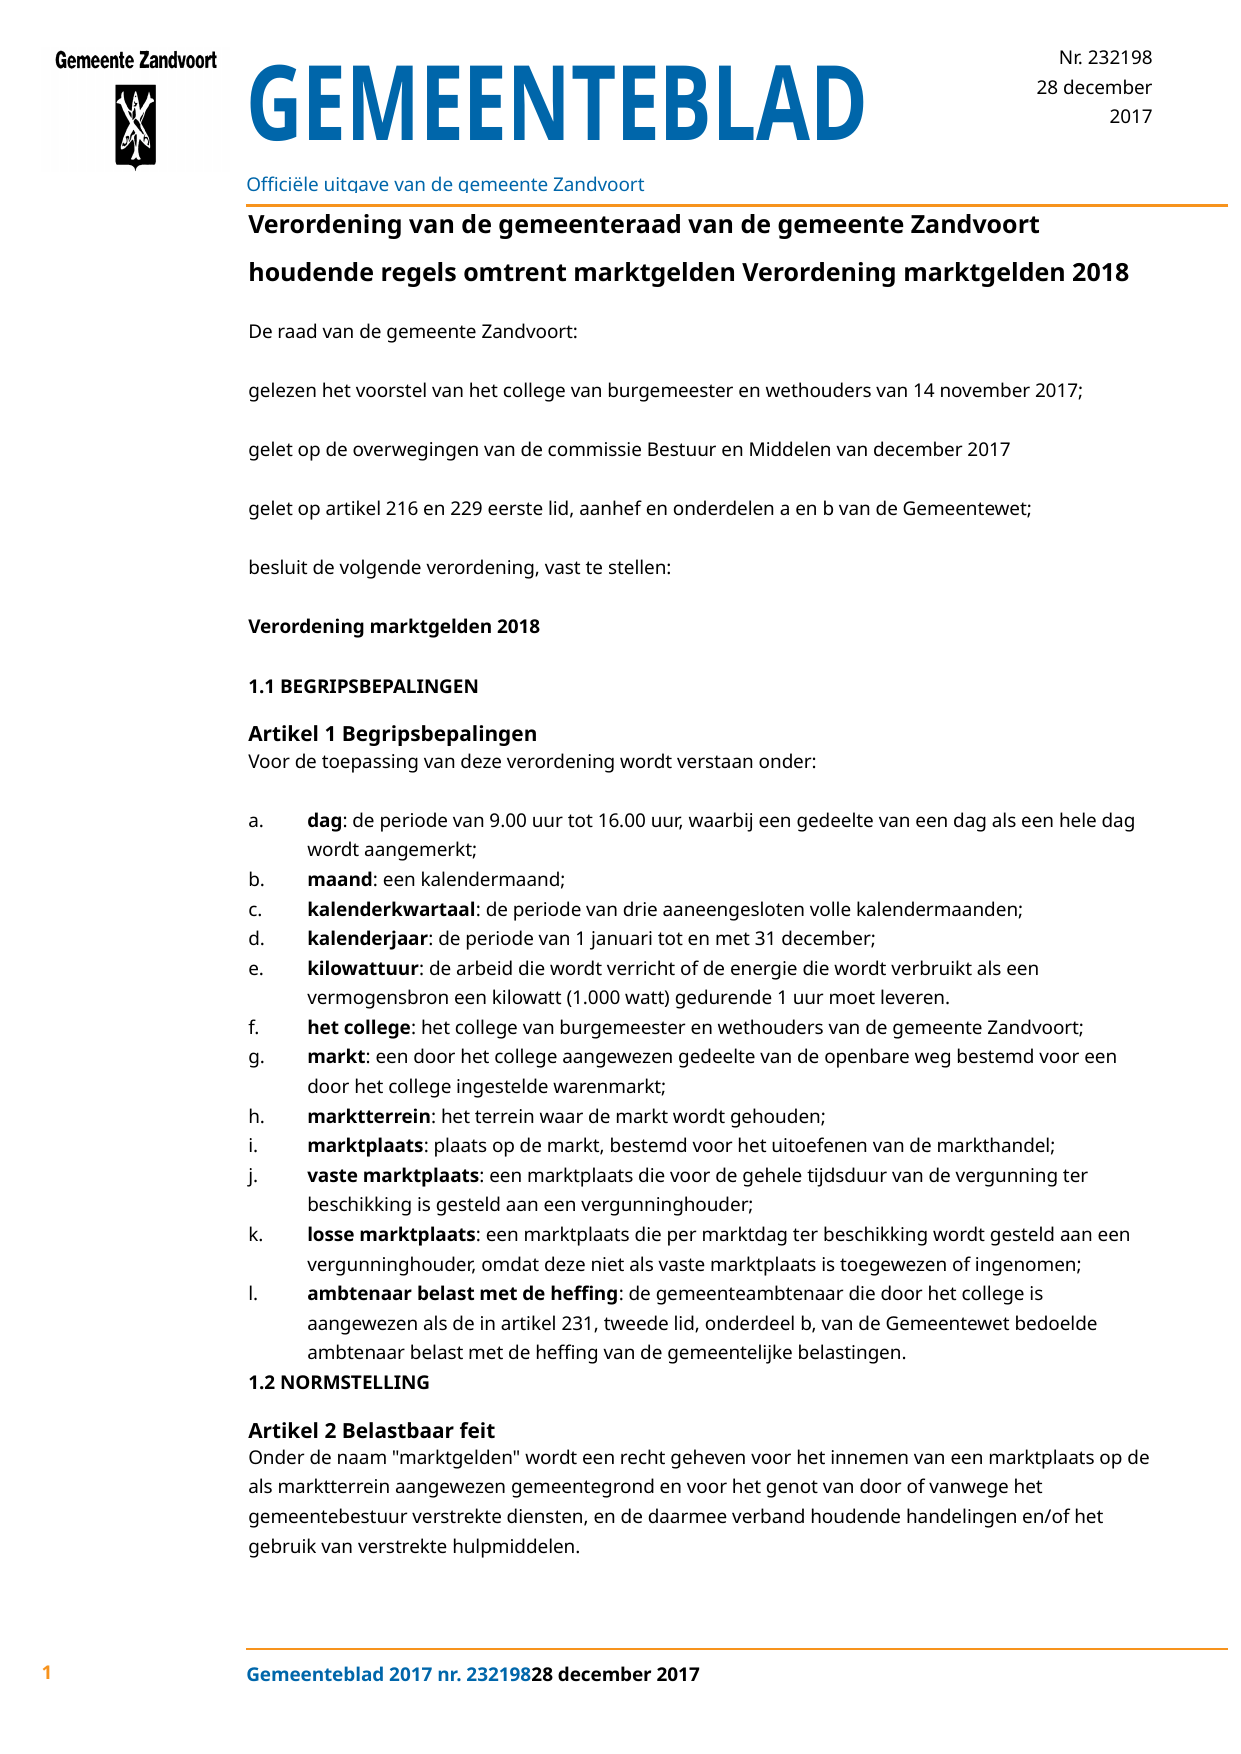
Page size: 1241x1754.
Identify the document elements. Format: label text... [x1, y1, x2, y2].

text 1.1 BEGRIPSBEPALINGEN [248, 673, 1152, 699]
text gelet op de overwegingen van de commissie Bestuur en Middelen van december 2017 [248, 436, 1152, 462]
list kalenderjaar: de periode van 1 januari tot en met 31 december; [248, 925, 1152, 951]
list markt: een door het college aangewezen gedeelte van de openbare weg bestemd voor een door het college ingestelde warenmarkt; [248, 1044, 1152, 1099]
list dag: de periode van 9.00 uur tot 16.00 uur, waarbij een gedeelte van een dag als een hele dag wordt aangemerkt; [248, 807, 1152, 862]
text Artikel 1 Begripsbepalingen [248, 719, 1152, 748]
text Verordening van de gemeenteraad van de gemeente Zandvoort houdende regels omtrent marktgelden Verordening marktgelden 2018 [248, 207, 1152, 288]
picture [41, 47, 231, 172]
list marktterrein: het terrein waar de markt wordt gehouden; [248, 1103, 1152, 1129]
text Voor de toepassing van deze verordening wordt verstaan onder: [248, 748, 1152, 774]
list kilowattuur: de arbeid die wordt verricht of de energie die wordt verbruikt als een vermogensbron een kilowatt (1.000 watt) gedurende 1 uur moet leveren. [248, 955, 1152, 1010]
list maand: een kalendermaand; [248, 866, 1152, 892]
text Onder de naam "marktgelden" wordt een recht geheven voor het innemen van een marktplaats op de als marktterrein aangewezen gemeentegrond en voor het genot van door of vanwege het gemeentebestuur verstrekte diensten, en de daarmee verband houdende handelingen en/of het gebruik van verstrekte hulpmiddelen. [248, 1444, 1152, 1559]
text 1.2 NORMSTELLING [248, 1369, 1152, 1395]
text De raad van de gemeente Zandvoort: [248, 318, 1152, 344]
text Verordening marktgelden 2018 [248, 614, 1152, 639]
list marktplaats: plaats op de markt, bestemd voor het uitoefenen van de markthandel; [248, 1132, 1152, 1158]
text besluit de volgende verordening, vast te stellen: [248, 554, 1152, 580]
list vaste marktplaats: een marktplaats die voor de gehele tijdsduur van de vergunning ter beschikking is gesteld aan een vergunninghouder; [248, 1162, 1152, 1217]
text Artikel 2 Belastbaar feit [248, 1416, 1152, 1444]
list ambtenaar belast met de heffing: de gemeenteambtenaar die door het college is aangewezen als de in artikel 231, tweede lid, onderdeel b, van de Gemeentewet bedoelde ambtenaar belast met de heffing van de gemeentelijke belastingen. [248, 1280, 1152, 1365]
text gelet op artikel 216 en 229 eerste lid, aanhef en onderdelen a en b van de Gemeentewet; [248, 495, 1152, 521]
text gelezen het voorstel van het college van burgemeester en wethouders van 14 november 2017; [248, 377, 1152, 403]
list kalenderkwartaal: de periode van drie aaneengesloten volle kalendermaanden; [248, 896, 1152, 922]
list het college: het college van burgemeester en wethouders van de gemeente Zandvoort; [248, 1014, 1152, 1040]
list losse marktplaats: een marktplaats die per marktdag ter beschikking wordt gesteld aan een vergunninghouder, omdat deze niet als vaste marktplaats is toegewezen of ingenomen; [248, 1221, 1152, 1277]
